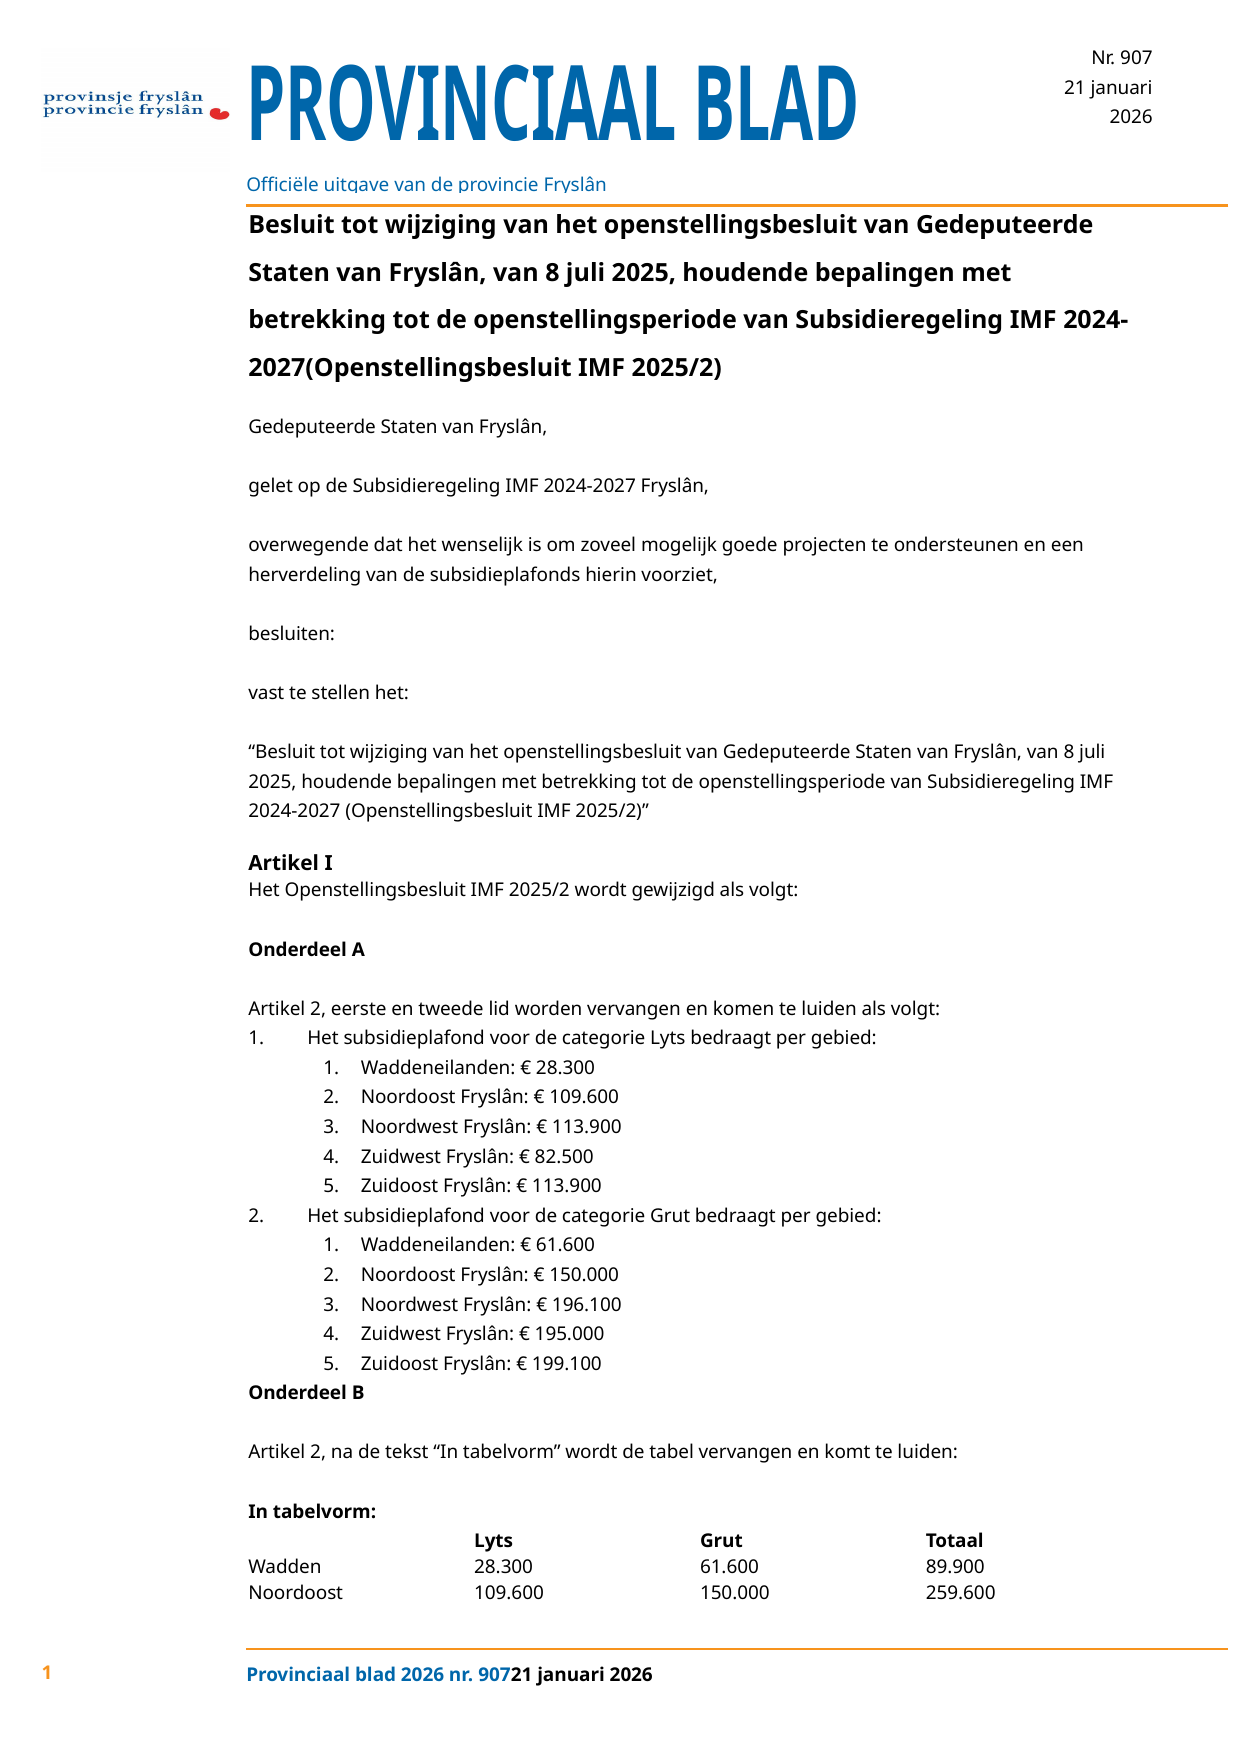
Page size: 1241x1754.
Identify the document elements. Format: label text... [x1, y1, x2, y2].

text vast te stellen het: [248, 679, 1152, 705]
table_header Totaal [926, 1528, 1152, 1553]
table_cell 150.000 [700, 1579, 926, 1605]
table_cell 28.300 [474, 1553, 700, 1579]
list Waddeneilanden: € 61.600 [323, 1232, 1152, 1257]
text Artikel 2, na de tekst “In tabelvorm” wordt de tabel vervangen en komt te luiden: [248, 1439, 1152, 1464]
table_header Lyts [474, 1528, 700, 1553]
list Zuidwest Fryslân: € 82.500 [323, 1143, 1152, 1168]
text Besluit tot wijziging van het openstellingsbesluit van Gedeputeerde Staten van Fryslân, van 8 juli 2025, houdende bepalingen met betrekking tot de openstellingsperiode van Subsidieregeling IMF 2024-2027(Openstellingsbesluit IMF 2025/2) [248, 207, 1152, 384]
list Noordoost Fryslân: € 150.000 [323, 1261, 1152, 1287]
text Artikel I [248, 848, 1152, 877]
text Het Openstellingsbesluit IMF 2025/2 wordt gewijzigd als volgt: [248, 877, 1152, 902]
list Noordwest Fryslân: € 196.100 [323, 1291, 1152, 1316]
text Onderdeel A [248, 936, 1152, 961]
list Zuidwest Fryslân: € 195.000 [323, 1320, 1152, 1346]
table_cell 89.900 [926, 1553, 1152, 1579]
list Het subsidieplafond voor de categorie Grut bedraagt per gebied: [248, 1202, 1152, 1228]
table_cell 61.600 [700, 1553, 926, 1579]
text Onderdeel B [248, 1379, 1152, 1405]
text Artikel 2, eerste en tweede lid worden vervangen en komen te luiden als volgt: [248, 995, 1152, 1021]
text overwegende dat het wenselijk is om zoveel mogelijk goede projecten te ondersteunen en een herverdeling van de subsidieplafonds hierin voorziet, [248, 531, 1152, 587]
list Noordwest Fryslân: € 113.900 [323, 1113, 1152, 1139]
list Zuidoost Fryslân: € 113.900 [323, 1172, 1152, 1198]
list Zuidoost Fryslân: € 199.100 [323, 1350, 1152, 1376]
text Gedeputeerde Staten van Fryslân, [248, 413, 1152, 439]
table_header [248, 1528, 474, 1553]
list Het subsidieplafond voor de categorie Lyts bedraagt per gebied: [248, 1024, 1152, 1050]
list Waddeneilanden: € 28.300 [323, 1054, 1152, 1080]
text In tabelvorm: [248, 1498, 1152, 1523]
picture [41, 47, 231, 172]
list Noordoost Fryslân: € 109.600 [323, 1084, 1152, 1109]
table_cell 259.600 [926, 1579, 1152, 1605]
table_cell Noordoost [248, 1579, 474, 1605]
text besluiten: [248, 620, 1152, 646]
text gelet op de Subsidieregeling IMF 2024-2027 Fryslân, [248, 472, 1152, 498]
text “Besluit tot wijziging van het openstellingsbesluit van Gedeputeerde Staten van Fryslân, van 8 juli 2025, houdende bepalingen met betrekking tot de openstellingsperiode van Subsidieregeling IMF 2024-2027 (Openstellingsbesluit IMF 2025/2)” [248, 738, 1152, 823]
table_cell Wadden [248, 1553, 474, 1579]
table_cell 109.600 [474, 1579, 700, 1605]
table_header Grut [700, 1528, 926, 1553]
